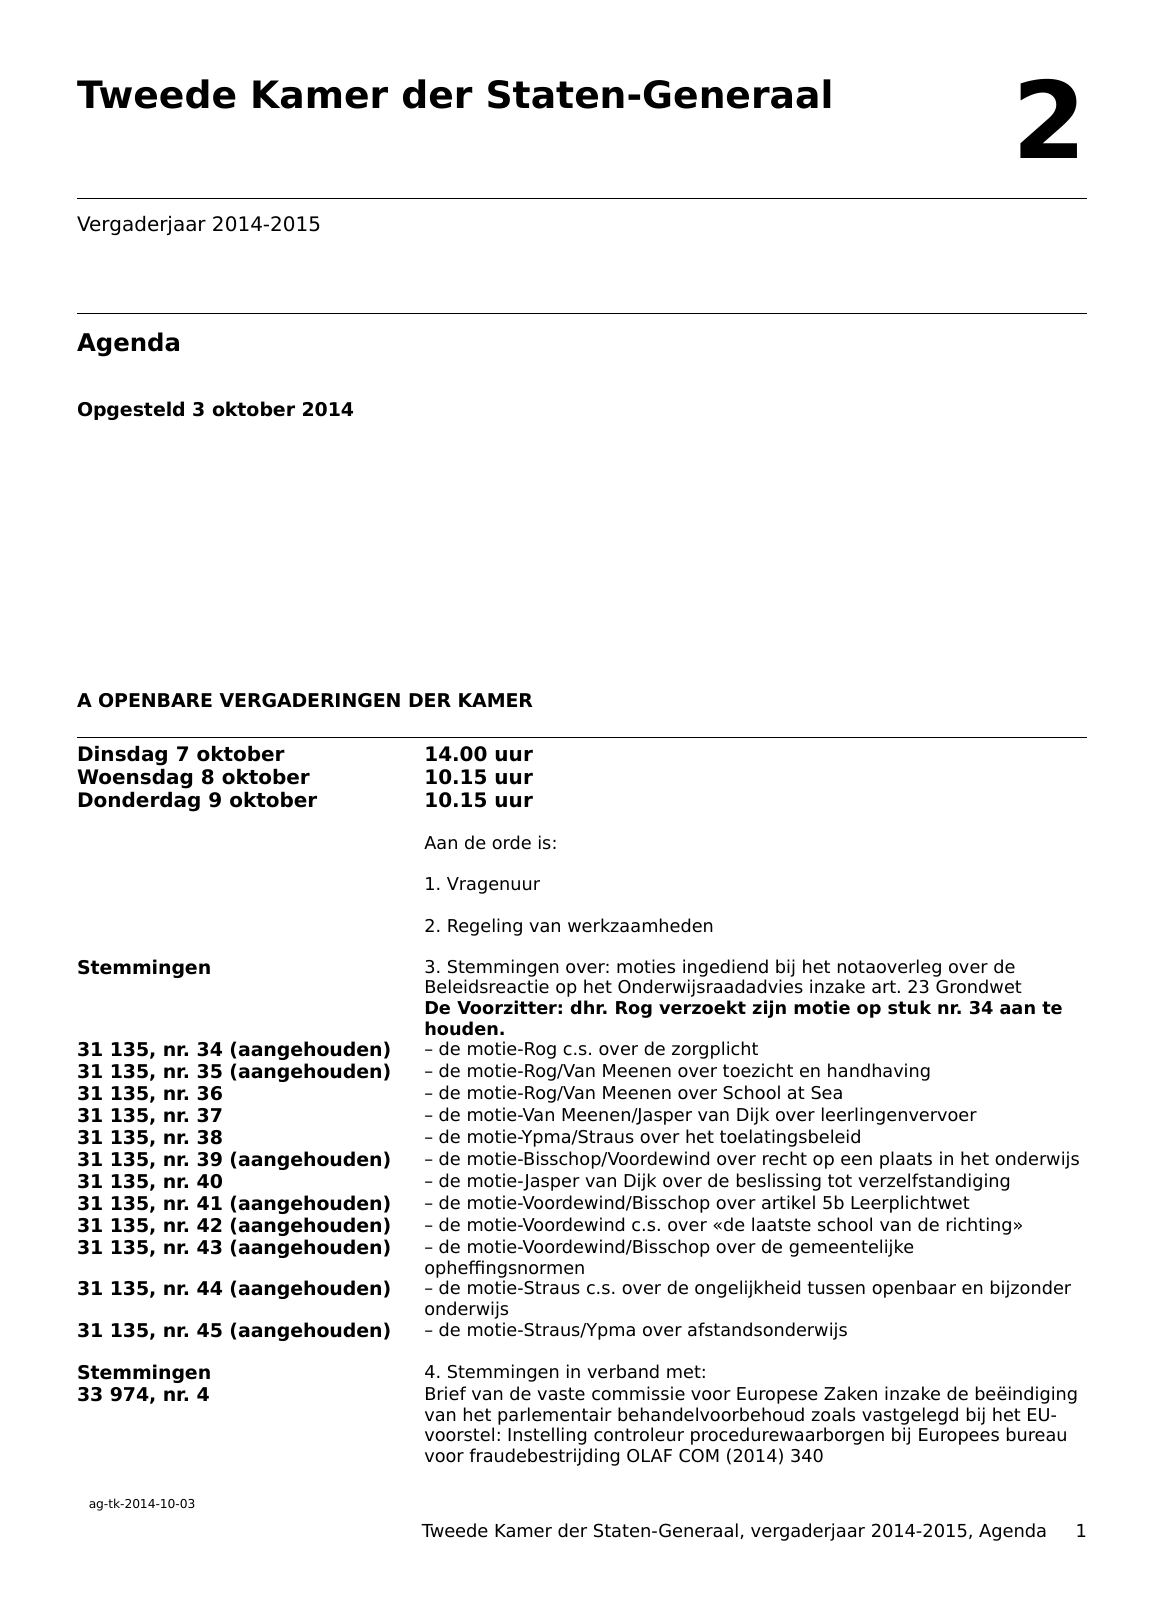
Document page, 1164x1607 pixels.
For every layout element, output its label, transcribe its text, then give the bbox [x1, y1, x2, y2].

table_cell [401, 1083, 418, 1105]
table_cell [77, 1342, 401, 1362]
table_cell 33 974, nr. 4 [77, 1384, 401, 1467]
table_cell 3. Stemmingen over: moties ingediend bij het notaoverleg over de Beleidsreactie op het Onderwijsraadadvies inzake art. 23 Grondwet [418, 957, 1087, 998]
table_cell – de motie-Ypma/Straus over het toelatingsbeleid [418, 1127, 1087, 1149]
table_cell [401, 1105, 418, 1127]
table_header Tweede Kamer der Staten-Generaal [77, 59, 886, 198]
table_header 14.00 uur [418, 738, 1087, 766]
table_cell [77, 813, 401, 833]
table_cell Agenda [77, 314, 422, 357]
table_cell [401, 1061, 418, 1083]
table_cell Brief van de vaste commissie voor Europese Zaken inzake de beëindiging van het parlementair behandelvoorbehoud zoals vastgelegd bij het EU-voorstel: Instelling controleur procedurewaarborgen bij Europees bureau voor fraudebestrijding OLAF COM (2014) 340 [418, 1384, 1087, 1467]
table_cell Woensdag 8 oktober [77, 766, 401, 789]
table_cell [77, 833, 401, 854]
table_header [401, 738, 418, 766]
table_cell – de motie-Voordewind c.s. over «de laatste school van de richting» [418, 1215, 1087, 1237]
table_cell [401, 957, 418, 998]
table_cell 4. Stemmingen in verband met: [418, 1362, 1087, 1384]
table_cell – de motie-Rog c.s. over de zorgplicht [418, 1039, 1087, 1061]
table_cell [401, 1039, 418, 1061]
table_cell 31 135, nr. 35 (aangehouden) [77, 1061, 401, 1083]
table_cell Stemmingen [77, 957, 401, 998]
table_cell [401, 833, 418, 854]
table_cell 1. Vragenuur [418, 874, 1087, 895]
table_cell [401, 1127, 418, 1149]
table_cell [77, 874, 401, 895]
table_cell – de motie-Straus c.s. over de ongelijkheid tussen openbaar en bijzonder onderwijs [418, 1278, 1087, 1319]
table_cell [401, 1278, 418, 1319]
table_cell [401, 1362, 418, 1384]
table_cell 10.15 uur [418, 766, 1087, 789]
table_cell [401, 1193, 418, 1215]
table_cell 31 135, nr. 37 [77, 1105, 401, 1127]
table_cell [401, 854, 418, 874]
table_cell [401, 1320, 418, 1342]
table_cell [418, 813, 1087, 833]
table_cell [77, 998, 401, 1039]
table_cell [401, 789, 418, 812]
table_cell 31 135, nr. 36 [77, 1083, 401, 1105]
table_header 2 [886, 59, 1087, 198]
table_cell – de motie-Rog/Van Meenen over School at Sea [418, 1083, 1087, 1105]
table_cell 10.15 uur [418, 789, 1087, 812]
table_cell [401, 1384, 418, 1467]
table_cell [401, 874, 418, 895]
table_cell [401, 1237, 418, 1278]
table_cell – de motie-Voordewind/Bisschop over de gemeentelijke opheffingsnormen [418, 1237, 1087, 1278]
table_cell [418, 895, 1087, 916]
table_cell [422, 314, 1087, 357]
table_cell Vergaderjaar 2014-2015 [77, 199, 1087, 313]
text ag-tk-2014-10-03 [88, 1497, 323, 1511]
table_cell Donderdag 9 oktober [77, 789, 401, 812]
table_cell [418, 936, 1087, 957]
table_cell [401, 1215, 418, 1237]
table_cell [77, 916, 401, 936]
table_cell [401, 895, 418, 916]
table_header Dinsdag 7 oktober [77, 738, 401, 766]
table_cell 31 135, nr. 42 (aangehouden) [77, 1215, 401, 1237]
table_cell – de motie-Van Meenen/Jasper van Dijk over leerlingenvervoer [418, 1105, 1087, 1127]
table_cell 31 135, nr. 40 [77, 1171, 401, 1193]
table_cell – de motie-Rog/Van Meenen over toezicht en handhaving [418, 1061, 1087, 1083]
table_cell De Voorzitter: dhr. Rog verzoekt zijn motie op stuk nr. 34 aan te houden. [418, 998, 1087, 1039]
table_cell [401, 813, 418, 833]
table_cell [401, 936, 418, 957]
table_cell [418, 1342, 1087, 1362]
table_cell [77, 895, 401, 916]
table_cell 31 135, nr. 41 (aangehouden) [77, 1193, 401, 1215]
table_cell [401, 766, 418, 789]
table_cell 31 135, nr. 45 (aangehouden) [77, 1320, 401, 1342]
table_cell [401, 1342, 418, 1362]
text Opgesteld 3 oktober 2014 [77, 399, 1087, 421]
table_cell [77, 854, 401, 874]
table_cell [401, 998, 418, 1039]
table_cell – de motie-Bisschop/Voordewind over recht op een plaats in het onderwijs [418, 1149, 1087, 1171]
table_cell 31 135, nr. 34 (aangehouden) [77, 1039, 401, 1061]
table_cell – de motie-Voordewind/Bisschop over artikel 5b Leerplichtwet [418, 1193, 1087, 1215]
table_cell 2. Regeling van werkzaamheden [418, 916, 1087, 936]
subtitle A OPENBARE VERGADERINGEN DER KAMER [77, 690, 1087, 712]
table_cell Stemmingen [77, 1362, 401, 1384]
table_cell [401, 1171, 418, 1193]
table_cell 31 135, nr. 38 [77, 1127, 401, 1149]
table_cell [401, 916, 418, 936]
table_cell [418, 854, 1087, 874]
table_cell 31 135, nr. 43 (aangehouden) [77, 1237, 401, 1278]
table_cell Aan de orde is: [418, 833, 1087, 854]
table_cell 31 135, nr. 44 (aangehouden) [77, 1278, 401, 1319]
table_cell [401, 1149, 418, 1171]
table_cell 31 135, nr. 39 (aangehouden) [77, 1149, 401, 1171]
table_cell [77, 936, 401, 957]
table_cell – de motie-Jasper van Dijk over de beslissing tot verzelfstandiging [418, 1171, 1087, 1193]
table_cell – de motie-Straus/Ypma over afstandsonderwijs [418, 1320, 1087, 1342]
